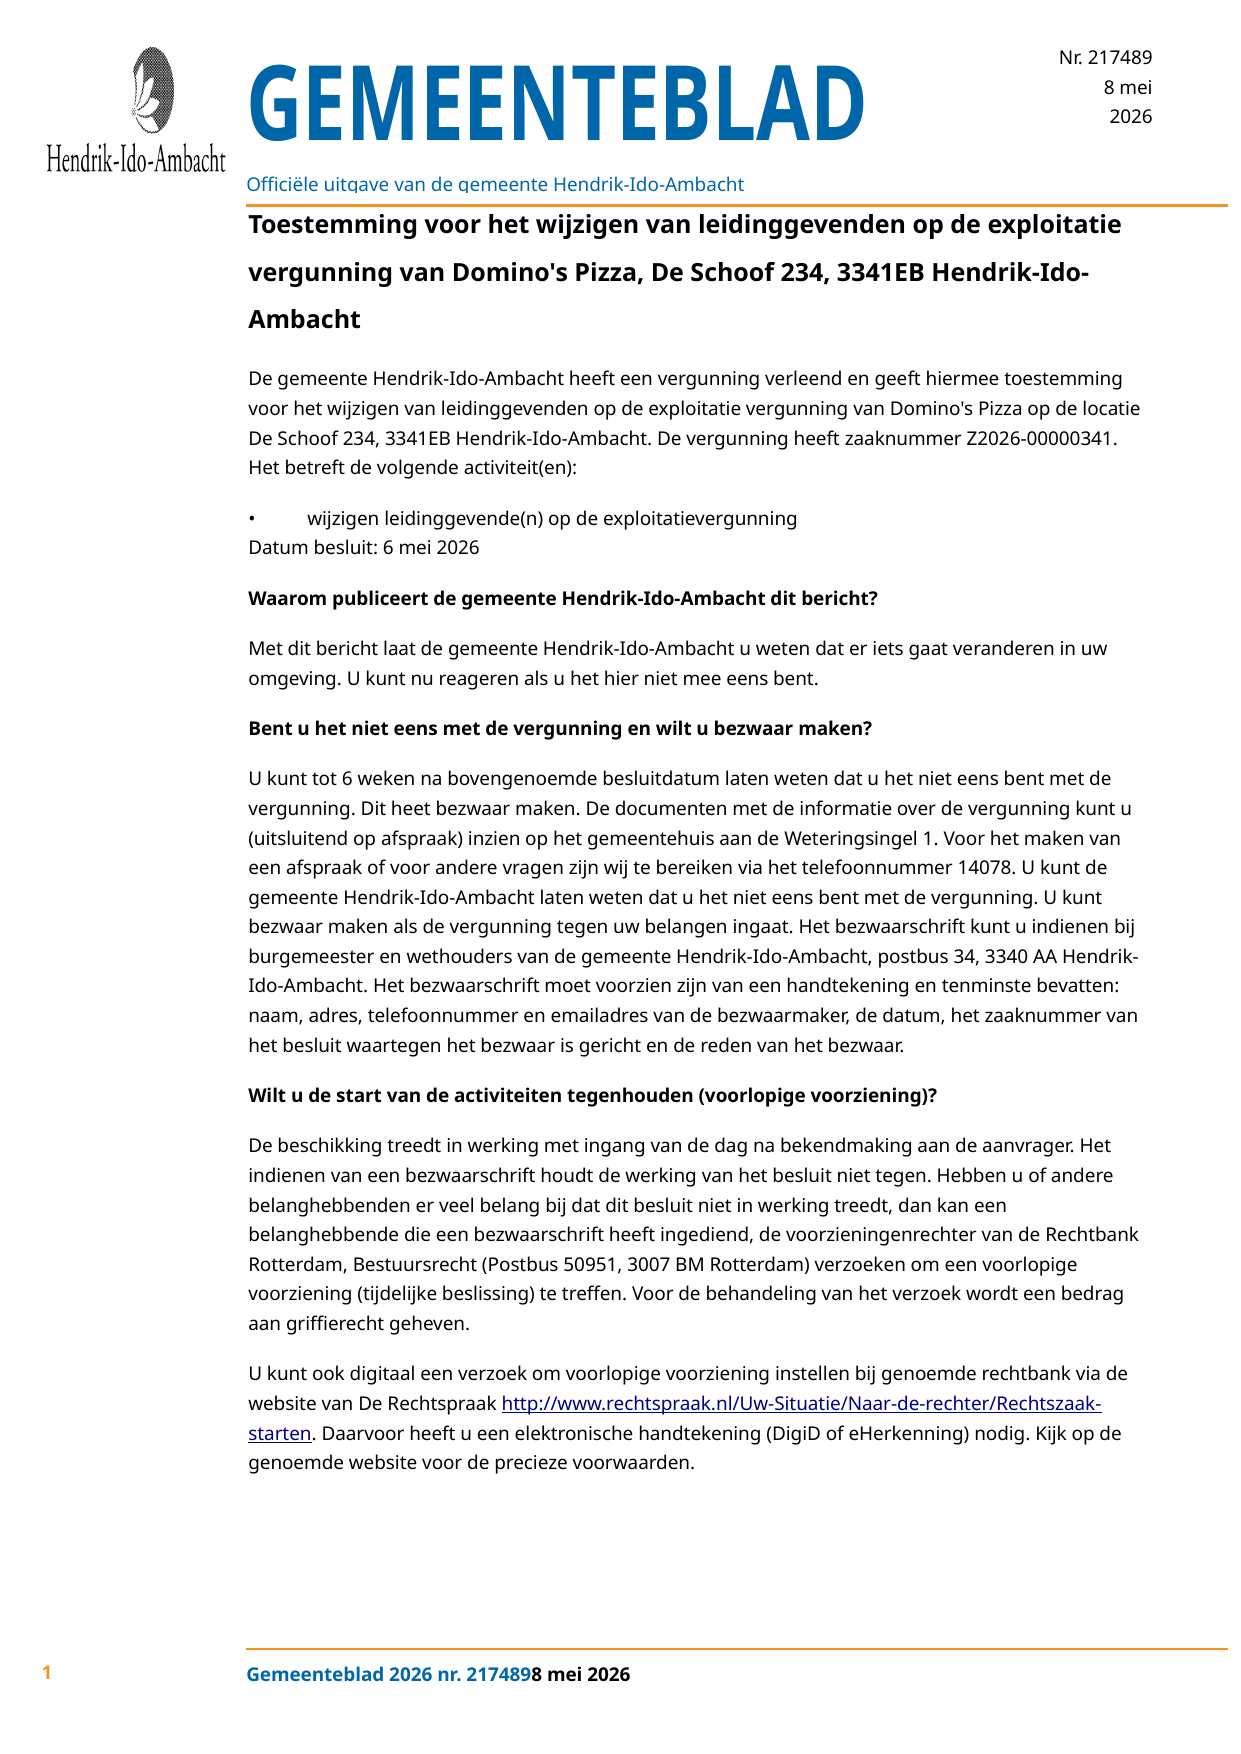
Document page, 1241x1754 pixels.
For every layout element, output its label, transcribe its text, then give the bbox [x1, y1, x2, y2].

text De gemeente Hendrik-Ido-Ambacht heeft een vergunning verleend en geeft hiermee toestemming voor het wijzigen van leidinggevenden op de exploitatie vergunning van Domino's Pizza op de locatie De Schoof 234, 3341EB Hendrik-Ido-Ambacht. De vergunning heeft zaaknummer Z2026-00000341. Het betreft de volgende activiteit(en): [248, 366, 1152, 480]
text U kunt ook digitaal een verzoek om voorlopige voorziening instellen bij genoemde rechtbank via de website van De Rechtspraak http://www.rechtspraak.nl/Uw-Situatie/Naar-de-rechter/Rechtszaak-starten. Daarvoor heeft u een elektronische handtekening (DigiD of eHerkenning) nodig. Kijk op de genoemde website voor de precieze voorwaarden. [248, 1361, 1152, 1475]
list wijzigen leidinggevende(n) op de exploitatievergunning [248, 505, 1152, 530]
text Bent u het niet eens met de vergunning en wilt u bezwaar maken? [248, 715, 1152, 741]
text U kunt tot 6 weken na bovengenoemde besluitdatum laten weten dat u het niet eens bent met de vergunning. Dit heet bezwaar maken. De documenten met de informatie over de vergunning kunt u (uitsluitend op afspraak) inzien op het gemeentehuis aan de Weteringsingel 1. Voor het maken van een afspraak of voor andere vragen zijn wij te bereiken via het telefoonnummer 14078. U kunt de gemeente Hendrik-Ido-Ambacht laten weten dat u het niet eens bent met de vergunning. U kunt bezwaar maken als de vergunning tegen uw belangen ingaat. Het bezwaarschrift kunt u indienen bij burgemeester en wethouders van de gemeente Hendrik-Ido-Ambacht, postbus 34, 3340 AA Hendrik-Ido-Ambacht. Het bezwaarschrift moet voorzien zijn van een handtekening en tenminste bevatten: naam, adres, telefoonnummer en emailadres van de bezwaarmaker, de datum, het zaaknummer van het besluit waartegen het bezwaar is gericht en de reden van het bezwaar. [248, 766, 1152, 1057]
text Toestemming voor het wijzigen van leidinggevenden op de exploitatie vergunning van Domino's Pizza, De Schoof 234, 3341EB Hendrik-Ido-Ambacht [248, 207, 1152, 336]
text Waarom publiceert de gemeente Hendrik-Ido-Ambacht dit bericht? [248, 585, 1152, 610]
text Datum besluit: 6 mei 2026 [248, 534, 1152, 560]
text Wilt u de start van de activiteiten tegenhouden (voorlopige voorziening)? [248, 1082, 1152, 1108]
text De beschikking treedt in werking met ingang van de dag na bekendmaking aan de aanvrager. Het indienen van een bezwaarschrift houdt de werking van het besluit niet tegen. Hebben u of andere belanghebbenden er veel belang bij dat dit besluit niet in werking treedt, dan kan een belanghebbende die een bezwaarschrift heeft ingediend, de voorzieningenrechter van de Rechtbank Rotterdam, Bestuursrecht (Postbus 50951, 3007 BM Rotterdam) verzoeken om een voorlopige voorziening (tijdelijke beslissing) te treffen. Voor de behandeling van het verzoek wordt een bedrag aan griffierecht geheven. [248, 1133, 1152, 1336]
picture [41, 47, 231, 172]
text Met dit bericht laat de gemeente Hendrik-Ido-Ambacht u weten dat er iets gaat veranderen in uw omgeving. U kunt nu reageren als u het hier niet mee eens bent. [248, 635, 1152, 690]
